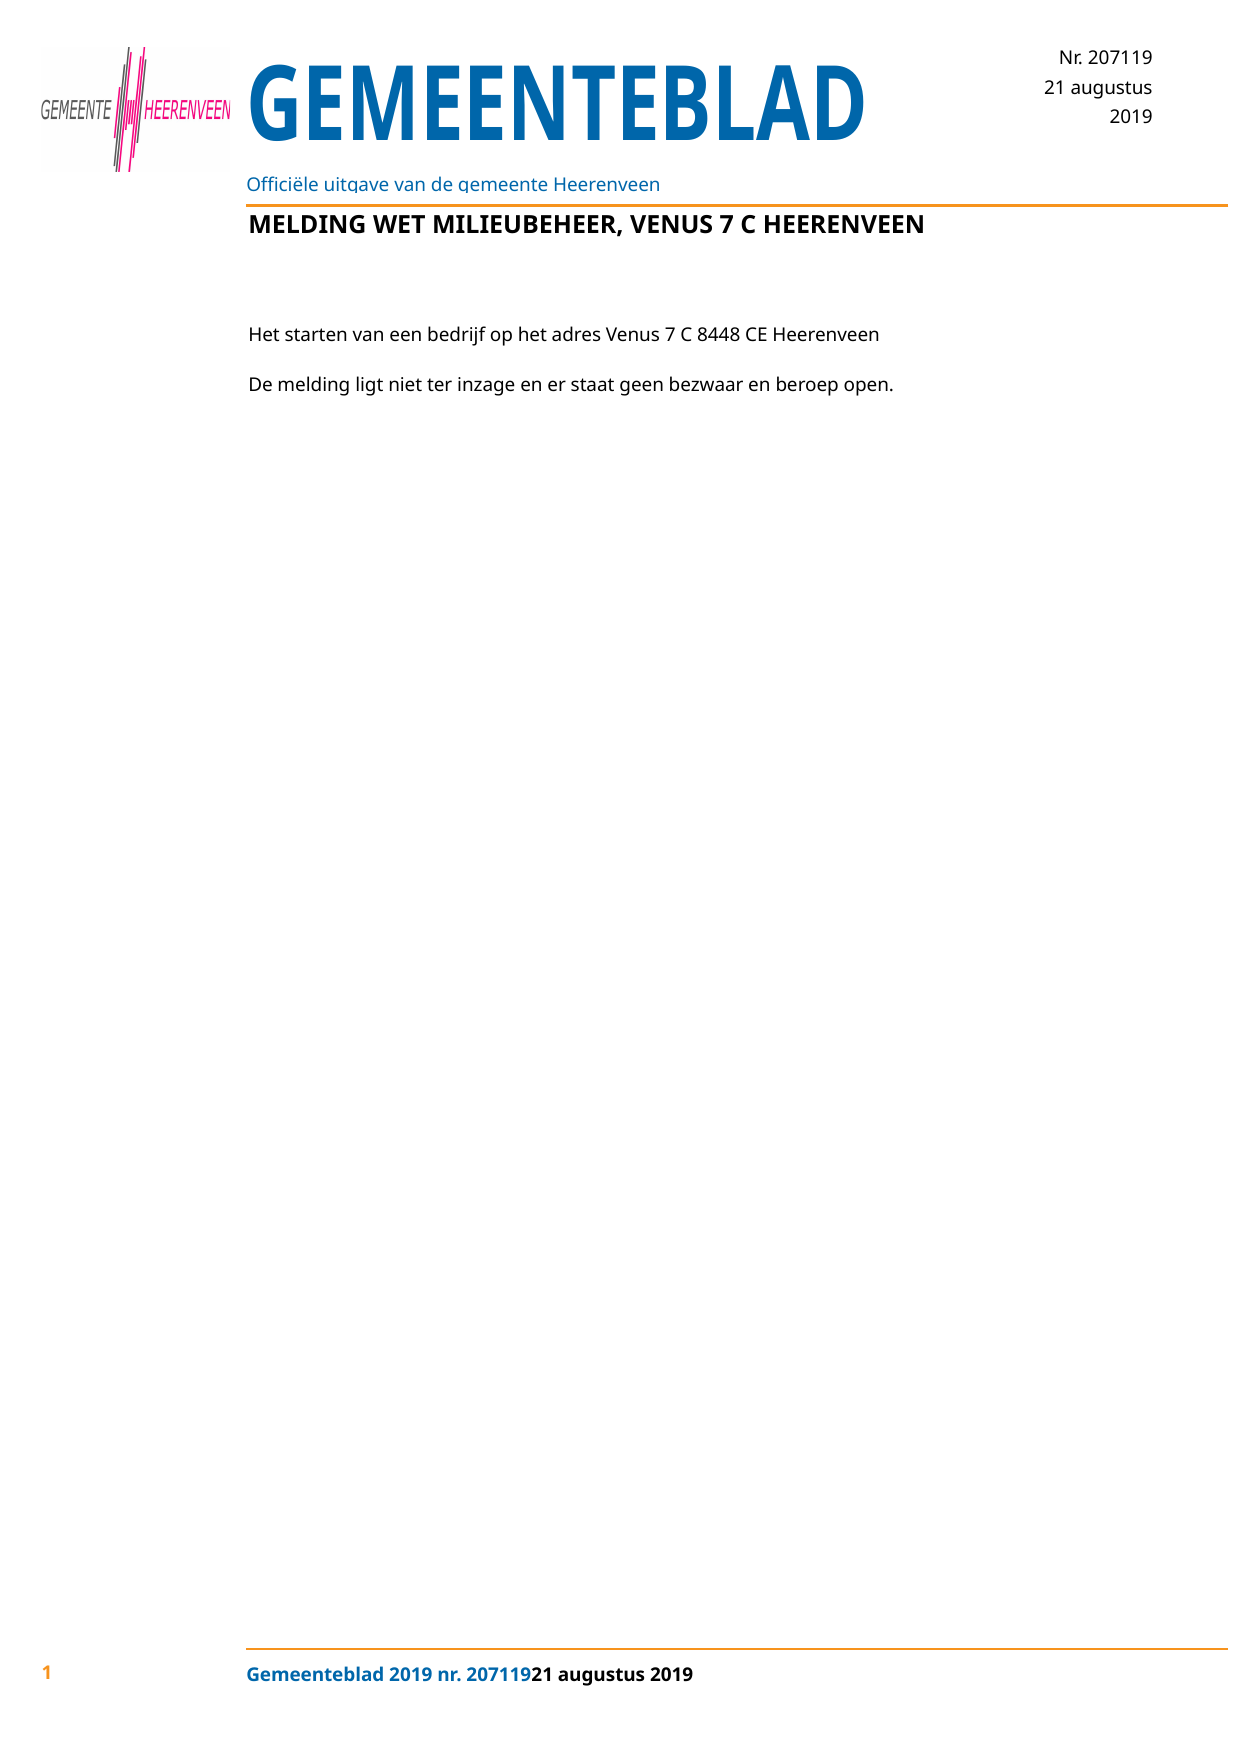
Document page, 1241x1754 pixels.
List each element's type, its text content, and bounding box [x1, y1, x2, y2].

text De melding ligt niet ter inzage en er staat geen bezwaar en beroep open. [248, 371, 1152, 397]
text Het starten van een bedrijf op het adres Venus 7 C 8448 CE Heerenveen [248, 321, 1152, 346]
text MELDING WET MILIEUBEHEER, VENUS 7 C HEERENVEEN [248, 207, 1152, 241]
picture [41, 47, 231, 172]
